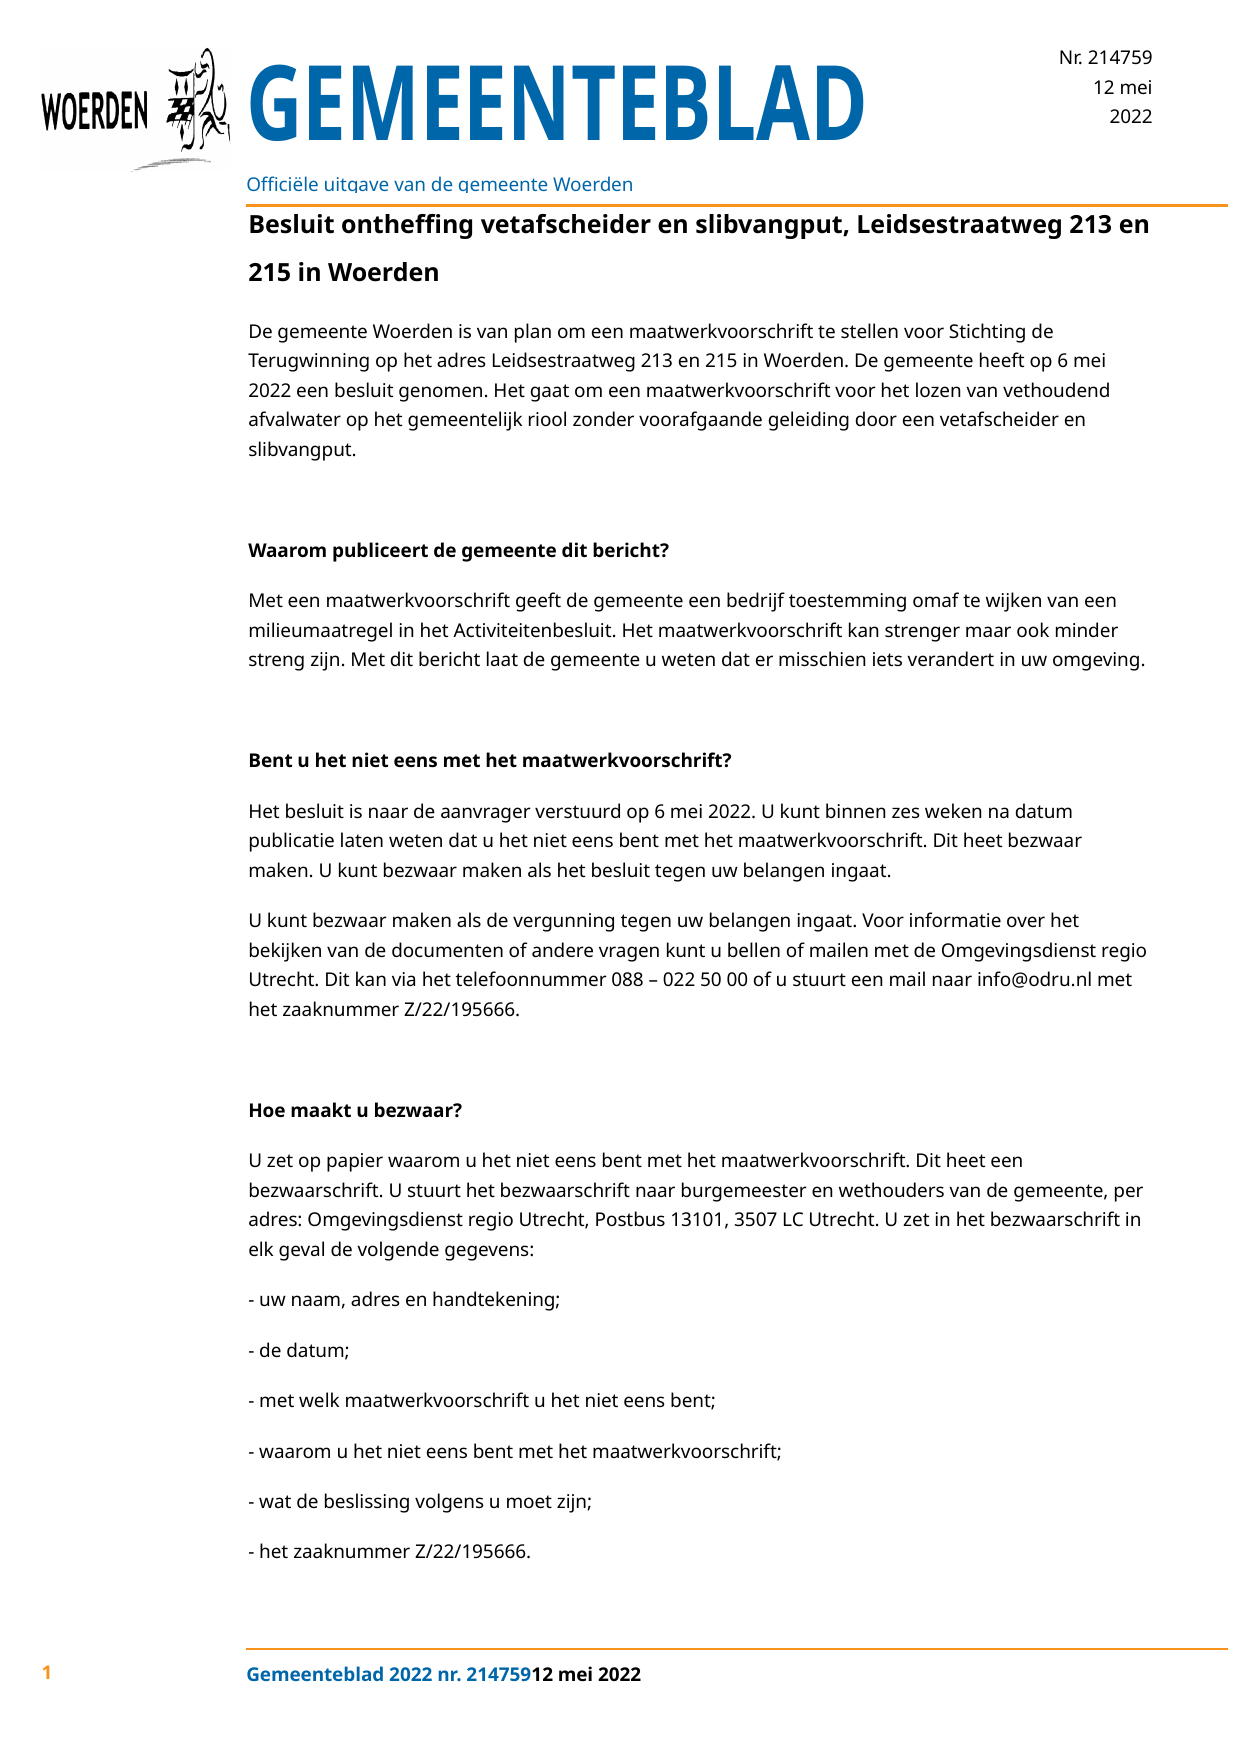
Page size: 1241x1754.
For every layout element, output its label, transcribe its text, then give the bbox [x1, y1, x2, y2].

text - waarom u het niet eens bent met het maatwerkvoorschrift; [248, 1438, 1152, 1464]
text - de datum; [248, 1337, 1152, 1363]
text Besluit ontheffing vetafscheider en slibvangput, Leidsestraatweg 213 en 215 in Woerden [248, 207, 1152, 288]
text U zet op papier waarom u het niet eens bent met het maatwerkvoorschrift. Dit heet een bezwaarschrift. U stuurt het bezwaarschrift naar burgemeester en wethouders van de gemeente, per adres: Omgevingsdienst regio Utrecht, Postbus 13101, 3507 LC Utrecht. U zet in het bezwaarschrift in elk geval de volgende gegevens: [248, 1147, 1152, 1262]
text De gemeente Woerden is van plan om een maatwerkvoorschrift te stellen voor Stichting de Terugwinning op het adres Leidsestraatweg 213 en 215 in Woerden. De gemeente heeft op 6 mei 2022 een besluit genomen. Het gaat om een maatwerkvoorschrift voor het lozen van vethoudend afvalwater op het gemeentelijk riool zonder voorafgaande geleiding door een vetafscheider en slibvangput. [248, 318, 1152, 462]
text Waarom publiceert de gemeente dit bericht? [248, 537, 1152, 563]
text - uw naam, adres en handtekening; [248, 1287, 1152, 1312]
text Met een maatwerkvoorschrift geeft de gemeente een bedrijf toestemming omaf te wijken van een milieumaatregel in het Activiteitenbesluit. Het maatwerkvoorschrift kan strenger maar ook minder streng zijn. Met dit bericht laat de gemeente u weten dat er misschien iets verandert in uw omgeving. [248, 587, 1152, 672]
text Hoe maakt u bezwaar? [248, 1097, 1152, 1123]
text - wat de beslissing volgens u moet zijn; [248, 1488, 1152, 1514]
text Bent u het niet eens met het maatwerkvoorschrift? [248, 747, 1152, 773]
text - met welk maatwerkvoorschrift u het niet eens bent; [248, 1387, 1152, 1413]
text Het besluit is naar de aanvrager verstuurd op 6 mei 2022. U kunt binnen zes weken na datum publicatie laten weten dat u het niet eens bent met het maatwerkvoorschrift. Dit heet bezwaar maken. U kunt bezwaar maken als het besluit tegen uw belangen ingaat. [248, 798, 1152, 883]
text U kunt bezwaar maken als de vergunning tegen uw belangen ingaat. Voor informatie over het bekijken van de documenten of andere vragen kunt u bellen of mailen met de Omgevingsdienst regio Utrecht. Dit kan via het telefoonnummer 088 – 022 50 00 of u stuurt een mail naar info@odru.nl met het zaaknummer Z/22/195666. [248, 907, 1152, 1022]
text - het zaaknummer Z/22/195666. [248, 1539, 1152, 1564]
picture [41, 47, 231, 172]
